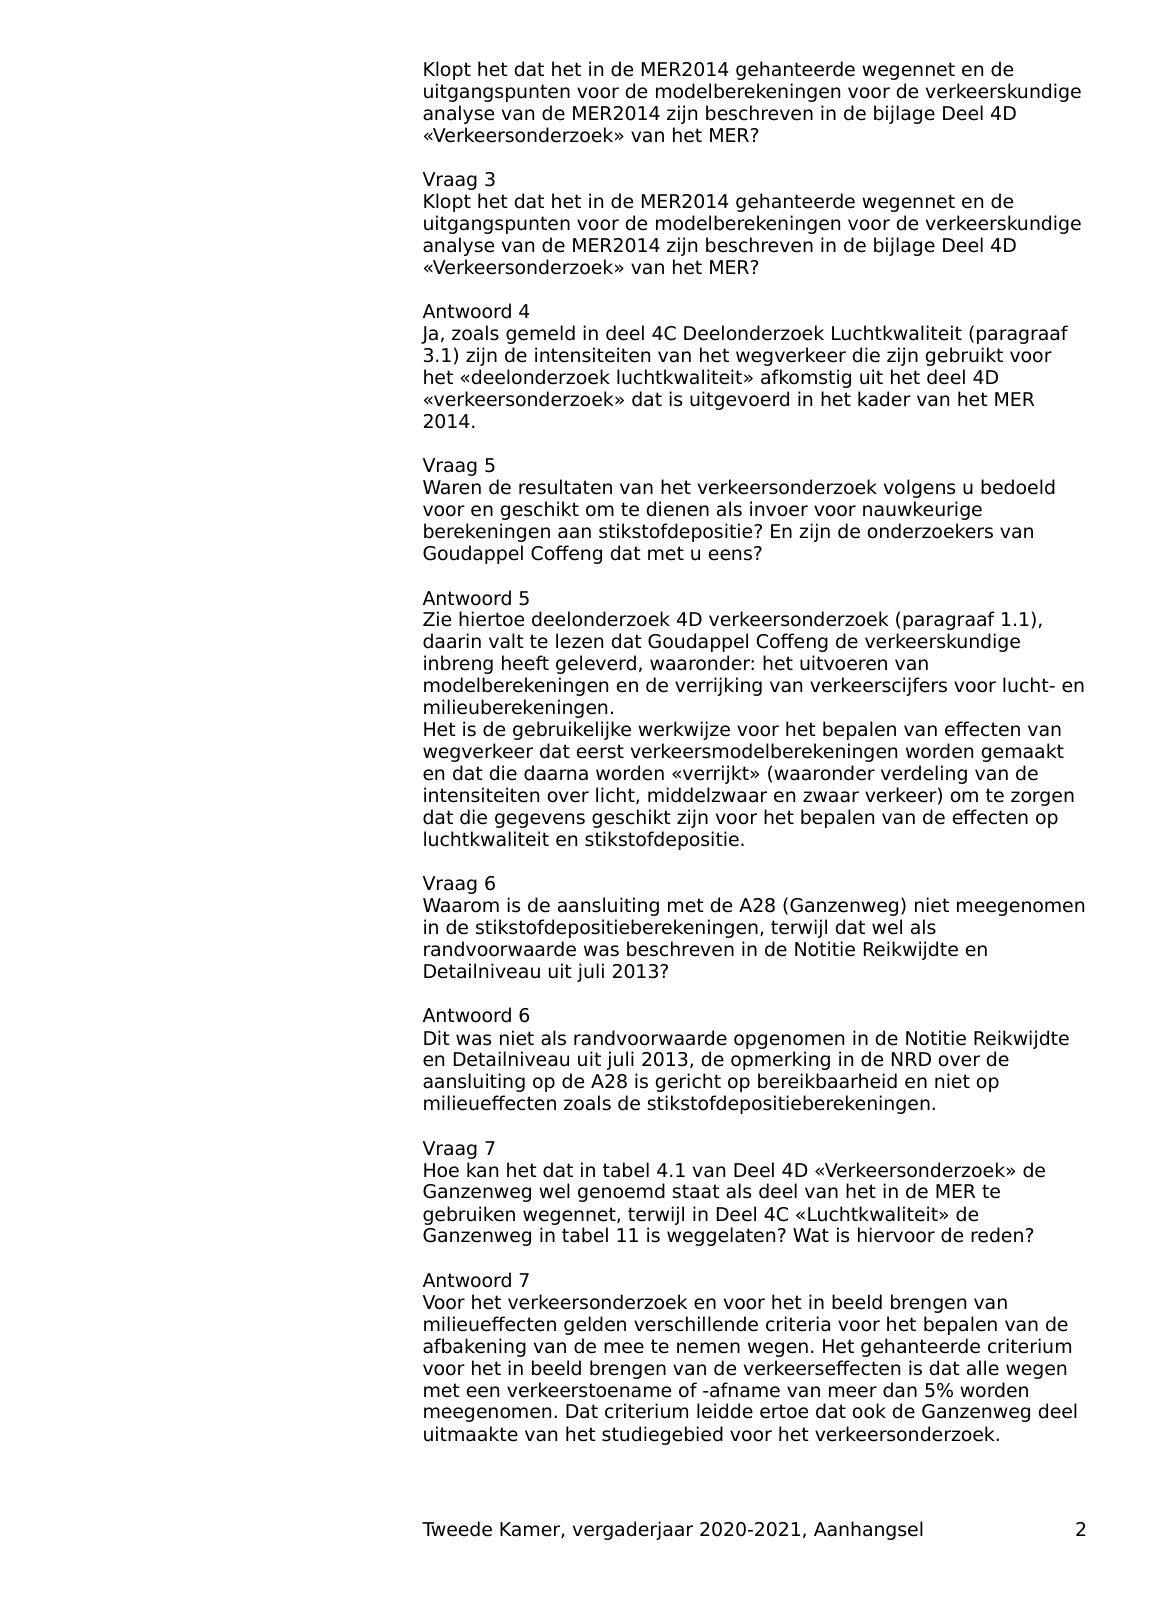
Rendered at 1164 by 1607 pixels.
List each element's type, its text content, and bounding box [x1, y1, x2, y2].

text Vraag 7 [422, 1137, 1087, 1159]
text Antwoord 6 [422, 1005, 1087, 1027]
text Antwoord 7 [422, 1269, 1087, 1292]
text Klopt het dat het in de MER2014 gehanteerde wegennet en de uitgangspunten voor de modelberekeningen voor de verkeerskundige analyse van de MER2014 zijn beschreven in de bijlage Deel 4D «Verkeersonderzoek» van het MER? [422, 59, 1087, 147]
text Voor het verkeersonderzoek en voor het in beeld brengen van milieueffecten gelden verschillende criteria voor het bepalen van de afbakening van de mee te nemen wegen. Het gehanteerde criterium voor het in beeld brengen van de verkeerseffecten is dat alle wegen met een verkeerstoename of -afname van meer dan 5% worden meegenomen. Dat criterium leidde ertoe dat ook de Ganzenweg deel uitmaakte van het studiegebied voor het verkeersonderzoek. [422, 1292, 1087, 1445]
text Waren de resultaten van het verkeersonderzoek volgens u bedoeld voor en geschikt om te dienen als invoer voor nauwkeurige berekeningen aan stikstofdepositie? En zijn de onderzoekers van Goudappel Coffeng dat met u eens? [422, 477, 1087, 565]
text Antwoord 4 [422, 301, 1087, 323]
text Vraag 3 [422, 169, 1087, 191]
text Zie hiertoe deelonderzoek 4D verkeersonderzoek (paragraaf 1.1), daarin valt te lezen dat Goudappel Coffeng de verkeerskundige inbreng heeft geleverd, waaronder: het uitvoeren van modelberekeningen en de verrijking van verkeerscijfers voor lucht- en milieuberekeningen. [422, 609, 1087, 719]
text Vraag 6 [422, 873, 1087, 895]
text Ja, zoals gemeld in deel 4C Deelonderzoek Luchtkwaliteit (paragraaf 3.1) zijn de intensiteiten van het wegverkeer die zijn gebruikt voor het «deelonderzoek luchtkwaliteit» afkomstig uit het deel 4D «verkeersonderzoek» dat is uitgevoerd in het kader van het MER 2014. [422, 323, 1087, 433]
text Waarom is de aansluiting met de A28 (Ganzenweg) niet meegenomen in de stikstofdepositieberekeningen, terwijl dat wel als randvoorwaarde was beschreven in de Notitie Reikwijdte en Detailniveau uit juli 2013? [422, 895, 1087, 983]
text Vraag 5 [422, 455, 1087, 477]
text Hoe kan het dat in tabel 4.1 van Deel 4D «Verkeersonderzoek» de Ganzenweg wel genoemd staat als deel van het in de MER te gebruiken wegennet, terwijl in Deel 4C «Luchtkwaliteit» de Ganzenweg in tabel 11 is weggelaten? Wat is hiervoor de reden? [422, 1159, 1087, 1247]
text Dit was niet als randvoorwaarde opgenomen in de Notitie Reikwijdte en Detailniveau uit juli 2013, de opmerking in de NRD over de aansluiting op de A28 is gericht op bereikbaarheid en niet op milieueffecten zoals de stikstofdepositieberekeningen. [422, 1027, 1087, 1115]
text Antwoord 5 [422, 587, 1087, 609]
text Klopt het dat het in de MER2014 gehanteerde wegennet en de uitgangspunten voor de modelberekeningen voor de verkeerskundige analyse van de MER2014 zijn beschreven in de bijlage Deel 4D «Verkeersonderzoek» van het MER? [422, 191, 1087, 279]
text Het is de gebruikelijke werkwijze voor het bepalen van effecten van wegverkeer dat eerst verkeersmodelberekeningen worden gemaakt en dat die daarna worden «verrijkt» (waaronder verdeling van de intensiteiten over licht, middelzwaar en zwaar verkeer) om te zorgen dat die gegevens geschikt zijn voor het bepalen van de effecten op luchtkwaliteit en stikstofdepositie. [422, 719, 1087, 851]
